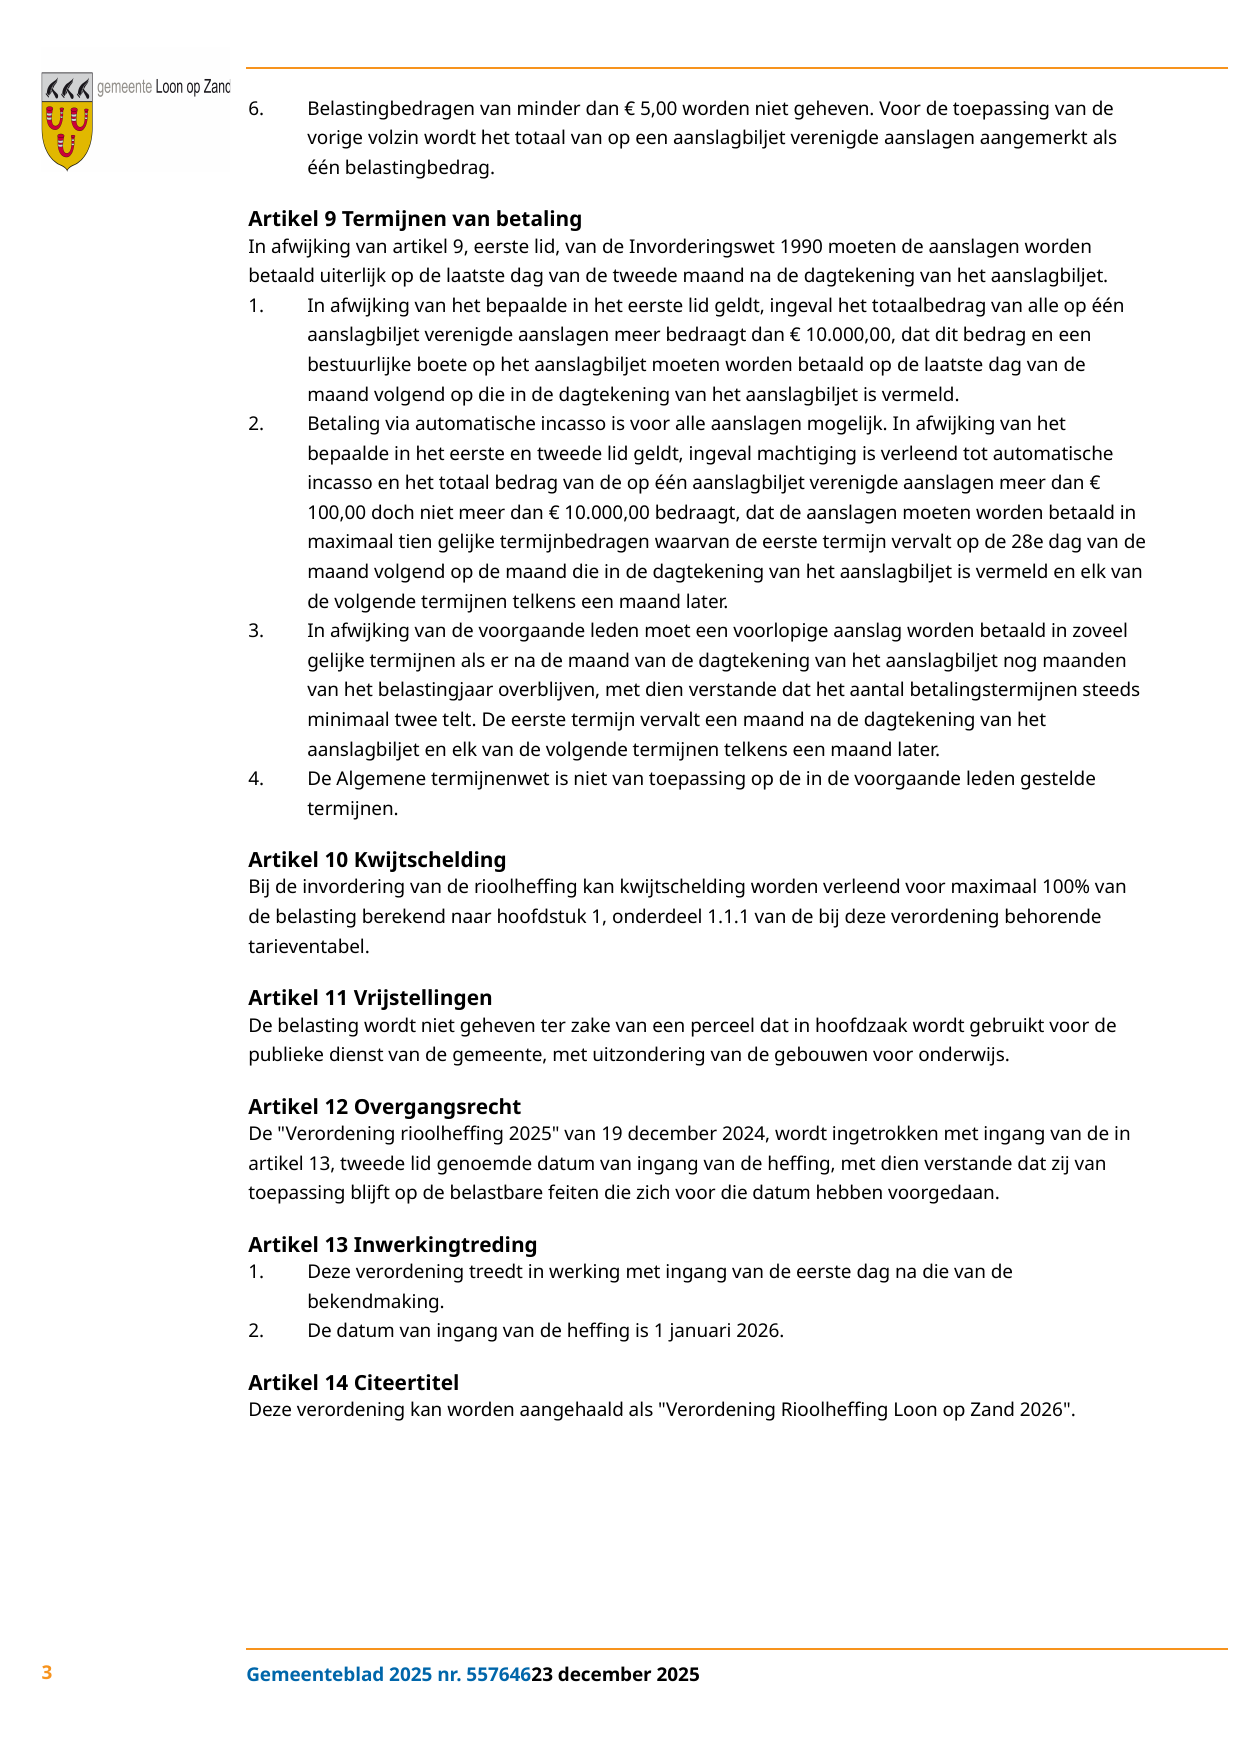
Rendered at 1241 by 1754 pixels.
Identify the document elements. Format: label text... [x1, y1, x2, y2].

text Artikel 13 Inwerkingtreding [248, 1230, 1152, 1258]
list Betaling via automatische incasso is voor alle aanslagen mogelijk. In afwijking van het bepaalde in het eerste en tweede lid geldt, ingeval machtiging is verleend tot automatische incasso en het totaal bedrag van de op één aanslagbiljet verenigde aanslagen meer dan € 100,00 doch niet meer dan € 10.000,00 bedraagt, dat de aanslagen moeten worden betaald in maximaal tien gelijke termijnbedragen waarvan de eerste termijn vervalt op de 28e dag van de maand volgend op de maand die in de dagtekening van het aanslagbiljet is vermeld en elk van de volgende termijnen telkens een maand later. [248, 410, 1152, 613]
text Artikel 9 Termijnen van betaling [248, 204, 1152, 233]
list Belastingbedragen van minder dan € 5,00 worden niet geheven. Voor de toepassing van de vorige volzin wordt het totaal van op een aanslagbiljet verenigde aanslagen aangemerkt als één belastingbedrag. [248, 95, 1152, 180]
text Artikel 10 Kwijtschelding [248, 845, 1152, 874]
text Artikel 14 Citeertitel [248, 1368, 1152, 1396]
text De belasting wordt niet geheven ter zake van een perceel dat in hoofdzaak wordt gebruikt voor de publieke dienst van de gemeente, met uitzondering van de gebouwen voor onderwijs. [248, 1012, 1152, 1067]
list In afwijking van de voorgaande leden moet een voorlopige aanslag worden betaald in zoveel gelijke termijnen als er na de maand van de dagtekening van het aanslagbiljet nog maanden van het belastingjaar overblijven, met dien verstande dat het aantal betalingstermijnen steeds minimaal twee telt. De eerste termijn vervalt een maand na de dagtekening van het aanslagbiljet en elk van de volgende termijnen telkens een maand later. [248, 617, 1152, 761]
text In afwijking van artikel 9, eerste lid, van de Invorderingswet 1990 moeten de aanslagen worden betaald uiterlijk op de laatste dag van de tweede maand na de dagtekening van het aanslagbiljet. [248, 233, 1152, 288]
list Deze verordening treedt in werking met ingang van de eerste dag na die van de bekendmaking. [248, 1258, 1152, 1313]
text Artikel 12 Overgangsrecht [248, 1092, 1152, 1120]
text De "Verordening rioolheffing 2025" van 19 december 2024, wordt ingetrokken met ingang van de in artikel 13, tweede lid genoemde datum van ingang van de heffing, met dien verstande dat zij van toepassing blijft op de belastbare feiten die zich voor die datum hebben voorgedaan. [248, 1120, 1152, 1205]
list De Algemene termijnenwet is niet van toepassing op de in de voorgaande leden gestelde termijnen. [248, 765, 1152, 821]
picture [41, 47, 231, 172]
text Artikel 11 Vrijstellingen [248, 983, 1152, 1012]
list In afwijking van het bepaalde in het eerste lid geldt, ingeval het totaalbedrag van alle op één aanslagbiljet verenigde aanslagen meer bedraagt dan € 10.000,00, dat dit bedrag en een bestuurlijke boete op het aanslagbiljet moeten worden betaald op de laatste dag van de maand volgend op die in de dagtekening van het aanslagbiljet is vermeld. [248, 292, 1152, 406]
text Deze verordening kan worden aangehaald als "Verordening Rioolheffing Loon op Zand 2026". [248, 1396, 1152, 1422]
text Bij de invordering van de rioolheffing kan kwijtschelding worden verleend voor maximaal 100% van de belasting berekend naar hoofdstuk 1, onderdeel 1.1.1 van de bij deze verordening behorende tarieventabel. [248, 874, 1152, 959]
list De datum van ingang van de heffing is 1 januari 2026. [248, 1317, 1152, 1343]
